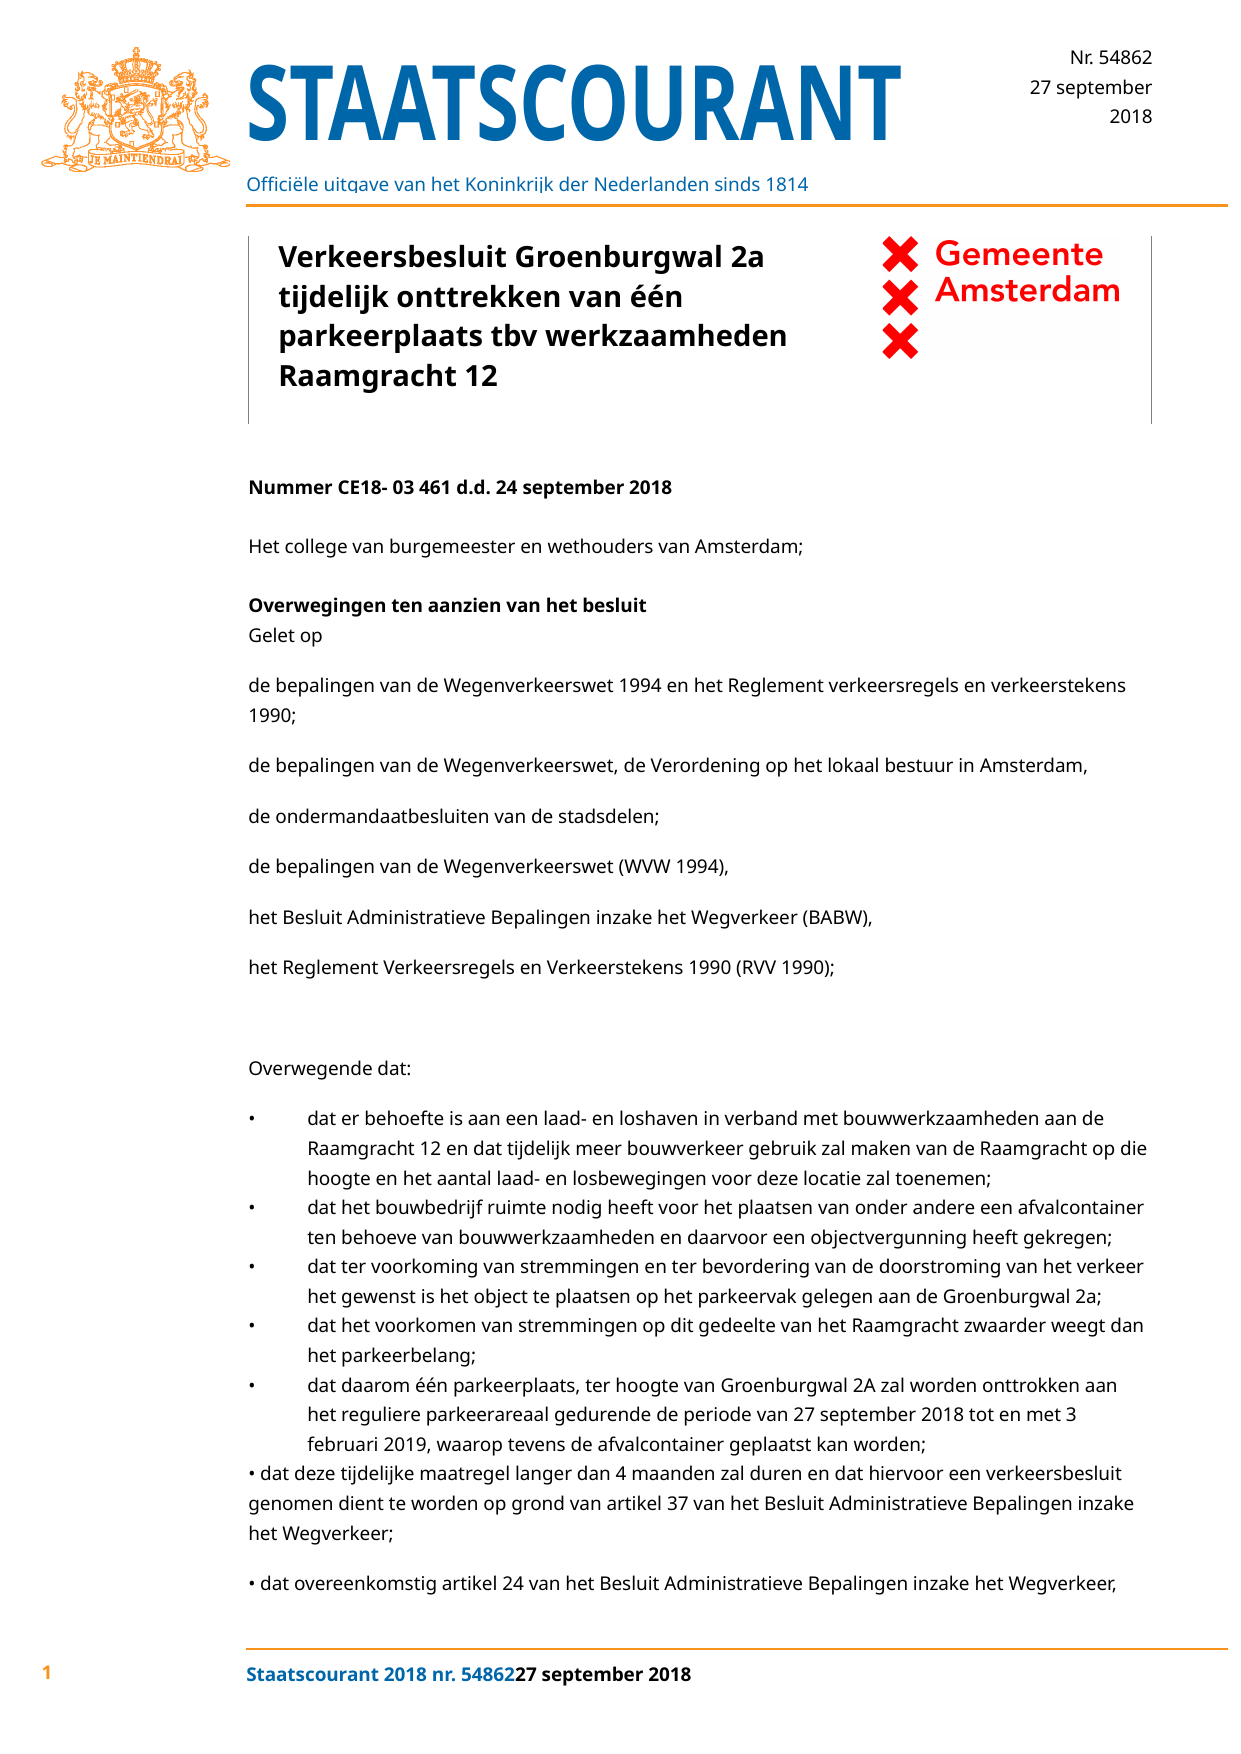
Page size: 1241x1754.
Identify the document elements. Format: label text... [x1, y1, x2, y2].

list dat er behoefte is aan een laad- en loshaven in verband met bouwwerkzaamheden aan de Raamgracht 12 en dat tijdelijk meer bouwverkeer gebruik zal maken van de Raamgracht op die hoogte en het aantal laad- en losbewegingen voor deze locatie zal toenemen; [248, 1106, 1152, 1191]
text Nummer CE18- 03 461 d.d. 24 september 2018 [248, 474, 1152, 500]
list dat ter voorkoming van stremmingen en ter bevordering van de doorstroming van het verkeer het gewenst is het object te plaatsen op het parkeervak gelegen aan de Groenburgwal 2a; [248, 1253, 1152, 1309]
picture [882, 236, 1119, 359]
list dat daarom één parkeerplaats, ter hoogte van Groenburgwal 2A zal worden onttrokken aan het reguliere parkeerareaal gedurende de periode van 27 september 2018 tot en met 3 februari 2019, waarop tevens de afvalcontainer geplaatst kan worden; [248, 1372, 1152, 1457]
text Overwegende dat: [248, 1055, 1152, 1081]
text Het college van burgemeester en wethouders van Amsterdam; [248, 533, 1152, 559]
list dat het bouwbedrijf ruimte nodig heeft voor het plaatsen van onder andere een afvalcontainer ten behoeve van bouwwerkzaamheden en daarvoor een objectvergunning heeft gekregen; [248, 1194, 1152, 1250]
text Overwegingen ten aanzien van het besluit [248, 593, 1152, 618]
text Gelet op [248, 622, 1152, 648]
text de bepalingen van de Wegenverkeerswet (WVW 1994), [248, 853, 1152, 879]
table_header [850, 236, 1151, 424]
text het Reglement Verkeersregels en Verkeerstekens 1990 (RVV 1990); [248, 954, 1152, 980]
list dat het voorkomen van stremmingen op dit gedeelte van het Raamgracht zwaarder weegt dan het parkeerbelang; [248, 1313, 1152, 1368]
text • dat overeenkomstig artikel 24 van het Besluit Administratieve Bepalingen inzake het Wegverkeer, [248, 1570, 1152, 1596]
text de ondermandaatbesluiten van de stadsdelen; [248, 803, 1152, 829]
text de bepalingen van de Wegenverkeerswet, de Verordening op het lokaal bestuur in Amsterdam, [248, 753, 1152, 778]
text het Besluit Administratieve Bepalingen inzake het Wegverkeer (BABW), [248, 904, 1152, 930]
text • dat deze tijdelijke maatregel langer dan 4 maanden zal duren en dat hiervoor een verkeersbesluit genomen dient te worden op grond van artikel 37 van het Besluit Administratieve Bepalingen inzake het Wegverkeer; [248, 1461, 1152, 1546]
text de bepalingen van de Wegenverkeerswet 1994 en het Reglement verkeersregels en verkeerstekens 1990; [248, 673, 1152, 728]
table_header Verkeersbesluit Groenburgwal 2a tijdelijk onttrekken van één parkeerplaats tbv werkzaamheden Raamgracht 12 [249, 236, 850, 424]
picture [41, 47, 231, 172]
